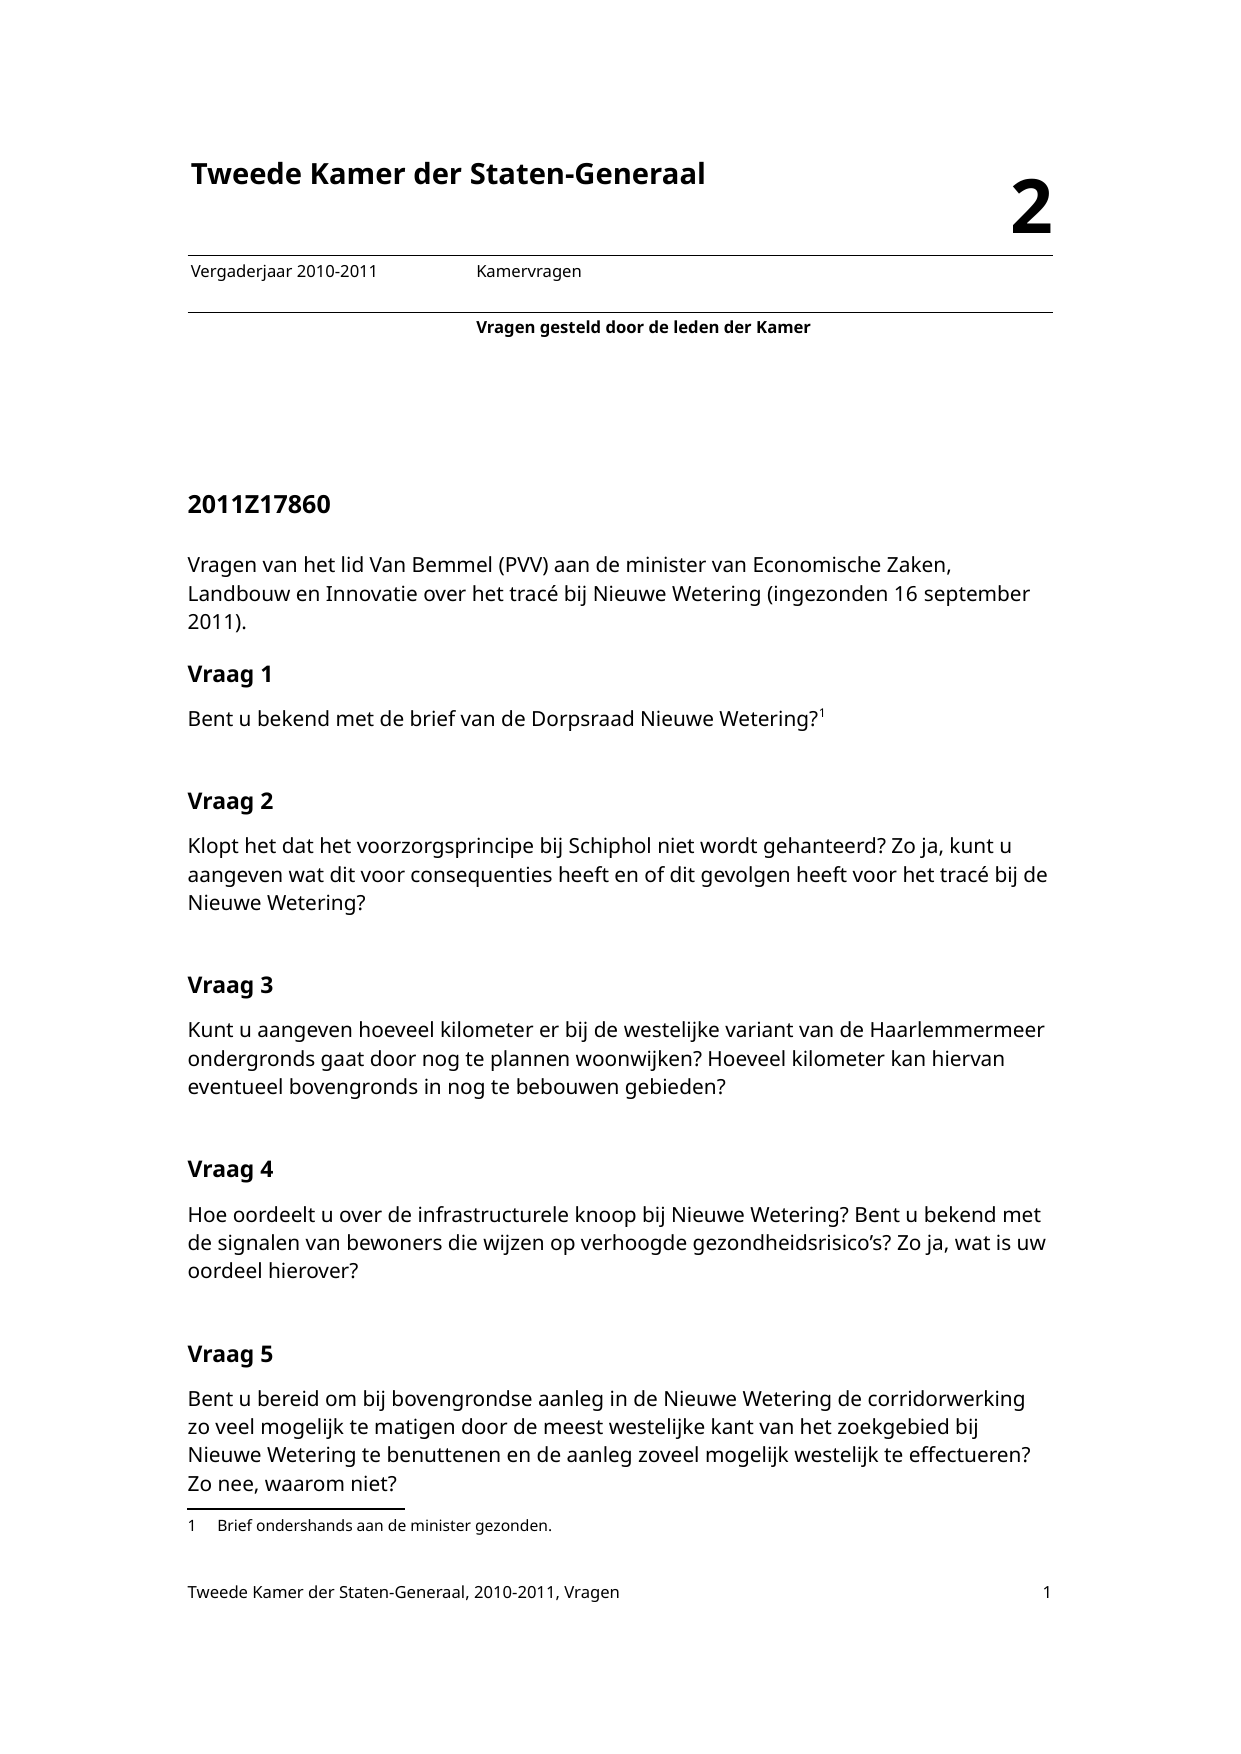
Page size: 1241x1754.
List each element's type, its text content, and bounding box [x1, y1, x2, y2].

subtitle Vraag 1 [187, 658, 1053, 689]
text Kunt u aangeven hoeveel kilometer er bij de westelijke variant van de Haarlemmermeer ondergronds gaat door nog te plannen woonwijken? Hoeveel kilometer kan hiervan eventueel bovengronds in nog te bebouwen gebieden? [187, 1016, 1053, 1101]
table_header 2 [880, 150, 1053, 255]
text Brief ondershands aan de minister gezonden. [187, 1508, 1053, 1536]
text Bent u bereid om bij bovengrondse aanleg in de Nieuwe Wetering de corridorwerking zo veel mogelijk te matigen door de meest westelijke kant van het zoekgebied bij Nieuwe Wetering te benuttenen en de aanleg zoveel mogelijk westelijk te effectueren? Zo nee, waarom niet? [187, 1384, 1053, 1497]
text Klopt het dat het voorzorgsprincipe bij Schiphol niet wordt gehanteerd? Zo ja, kunt u aangeven wat dit voor consequenties heeft en of dit gevolgen heeft voor het tracé bij de Nieuwe Wetering? [187, 832, 1053, 917]
subtitle Vraag 5 [187, 1337, 1053, 1369]
table_cell [188, 313, 473, 339]
text Vragen van het lid Van Bemmel (PVV) aan de minister van Economische Zaken, Landbouw en Innovatie over het tracé bij Nieuwe Wetering (ingezonden 16 september 2011). [187, 550, 1053, 636]
table_cell Vergaderjaar 2010-2011 [188, 256, 473, 312]
subtitle Vraag 3 [187, 969, 1053, 1001]
table_cell Vragen gesteld door de leden der Kamer [473, 313, 1053, 339]
text Bent u bekend met de brief van de Dorpsraad Nieuwe Wetering? [187, 704, 1053, 733]
table_cell Kamervragen [473, 256, 1053, 312]
subtitle Vraag 2 [187, 785, 1053, 817]
text Hoe oordeelt u over de infrastructurele knoop bij Nieuwe Wetering? Bent u bekend met de signalen van bewoners die wijzen op verhoogde gezondheidsrisico’s? Zo ja, wat is uw oordeel hierover? [187, 1200, 1053, 1285]
table_header Tweede Kamer der Staten-Generaal [188, 150, 879, 255]
text 2011Z17860 [187, 487, 1053, 521]
subtitle Vraag 4 [187, 1153, 1053, 1185]
